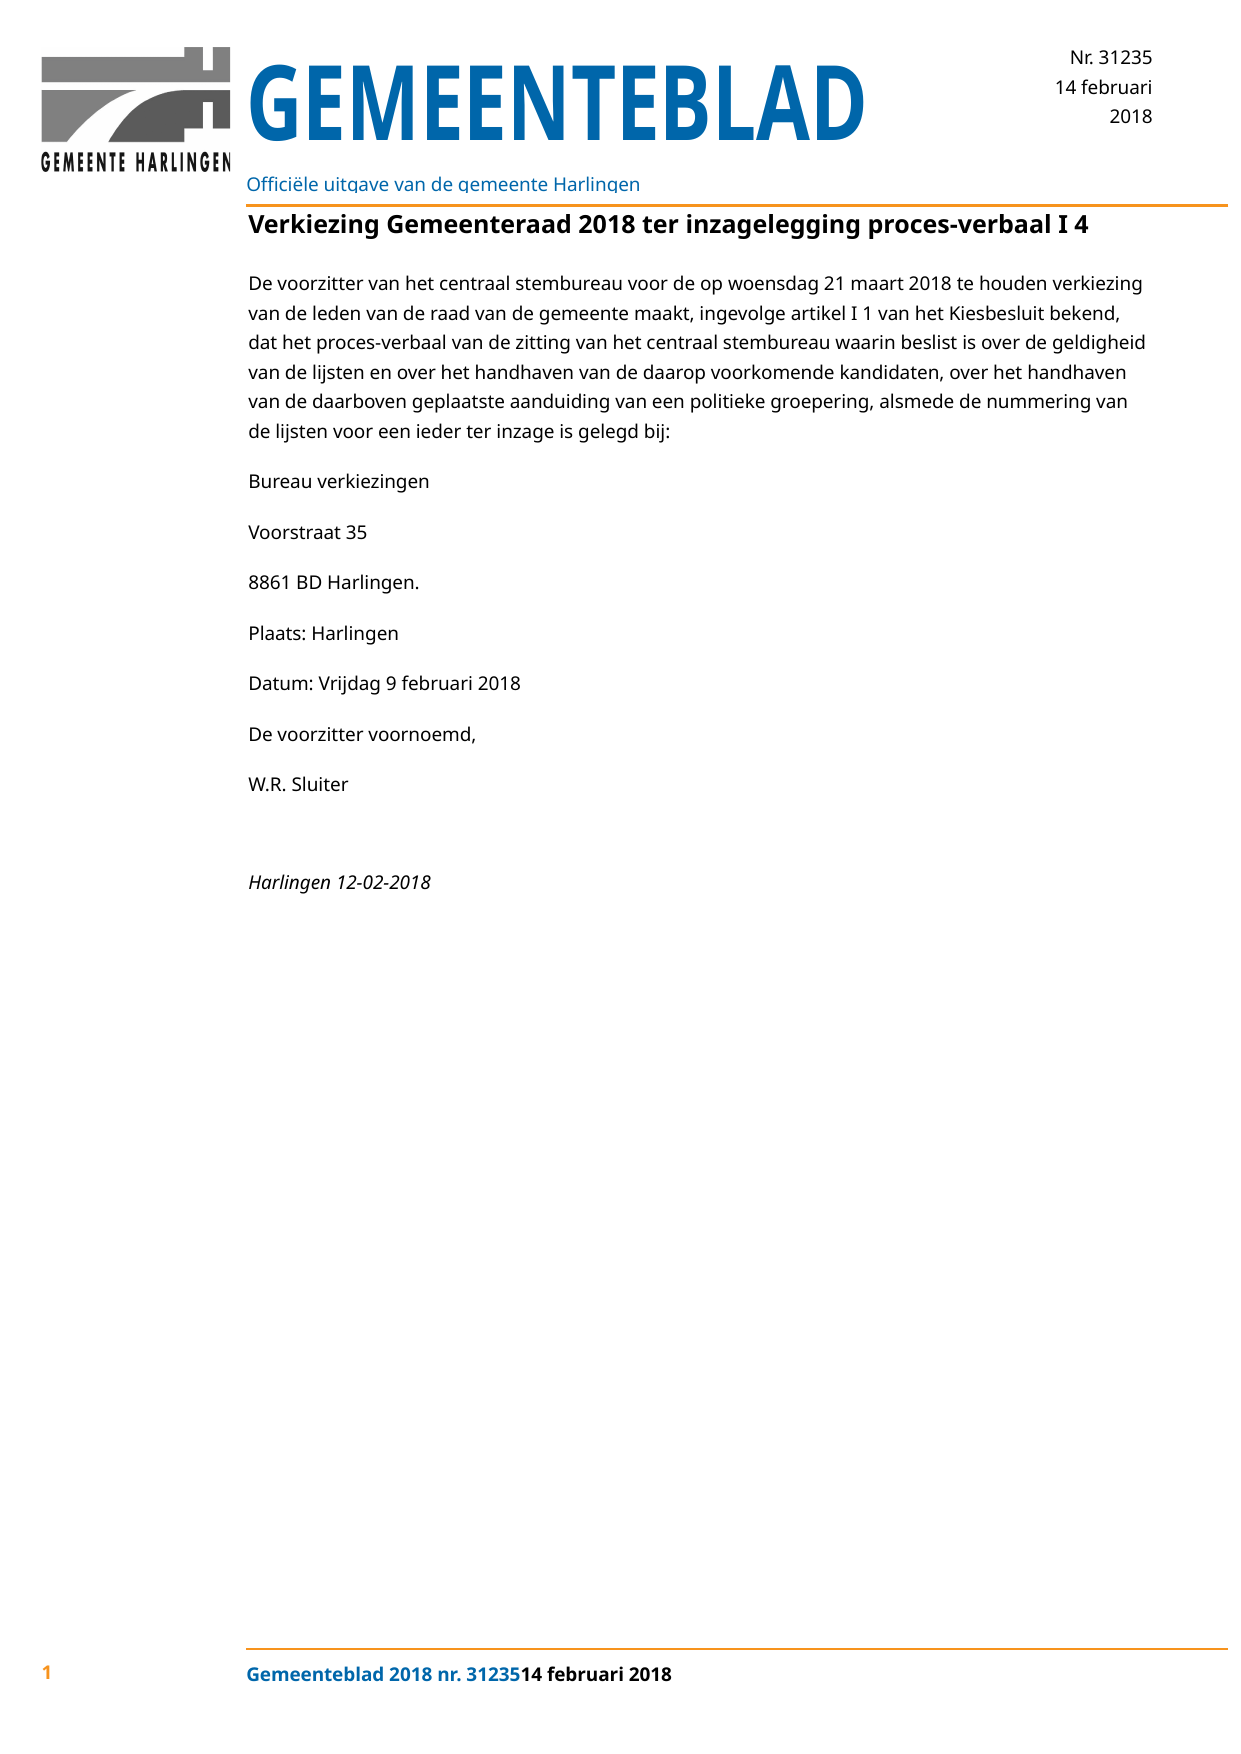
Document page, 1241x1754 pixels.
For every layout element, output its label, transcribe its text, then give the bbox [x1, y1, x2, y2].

text Datum: Vrijdag 9 februari 2018 [248, 670, 1152, 696]
text W.R. Sluiter [248, 771, 1152, 797]
text Bureau verkiezingen [248, 469, 1152, 494]
text Plaats: Harlingen [248, 620, 1152, 646]
picture [41, 47, 231, 172]
text De voorzitter van het centraal stembureau voor de op woensdag 21 maart 2018 te houden verkiezing van de leden van de raad van de gemeente maakt, ingevolge artikel I 1 van het Kiesbesluit bekend, dat het proces-verbaal van de zitting van het centraal stembureau waarin beslist is over de geldigheid van de lijsten en over het handhaven van de daarop voorkomende kandidaten, over het handhaven van de daarboven geplaatste aanduiding van een politieke groepering, alsmede de nummering van de lijsten voor een ieder ter inzage is gelegd bij: [248, 270, 1152, 444]
text Verkiezing Gemeenteraad 2018 ter inzagelegging proces-verbaal I 4 [248, 207, 1152, 241]
text 8861 BD Harlingen. [248, 569, 1152, 595]
text De voorzitter voornoemd, [248, 721, 1152, 746]
text Voorstraat 35 [248, 519, 1152, 545]
text Harlingen 12-02-2018 [248, 869, 1152, 895]
